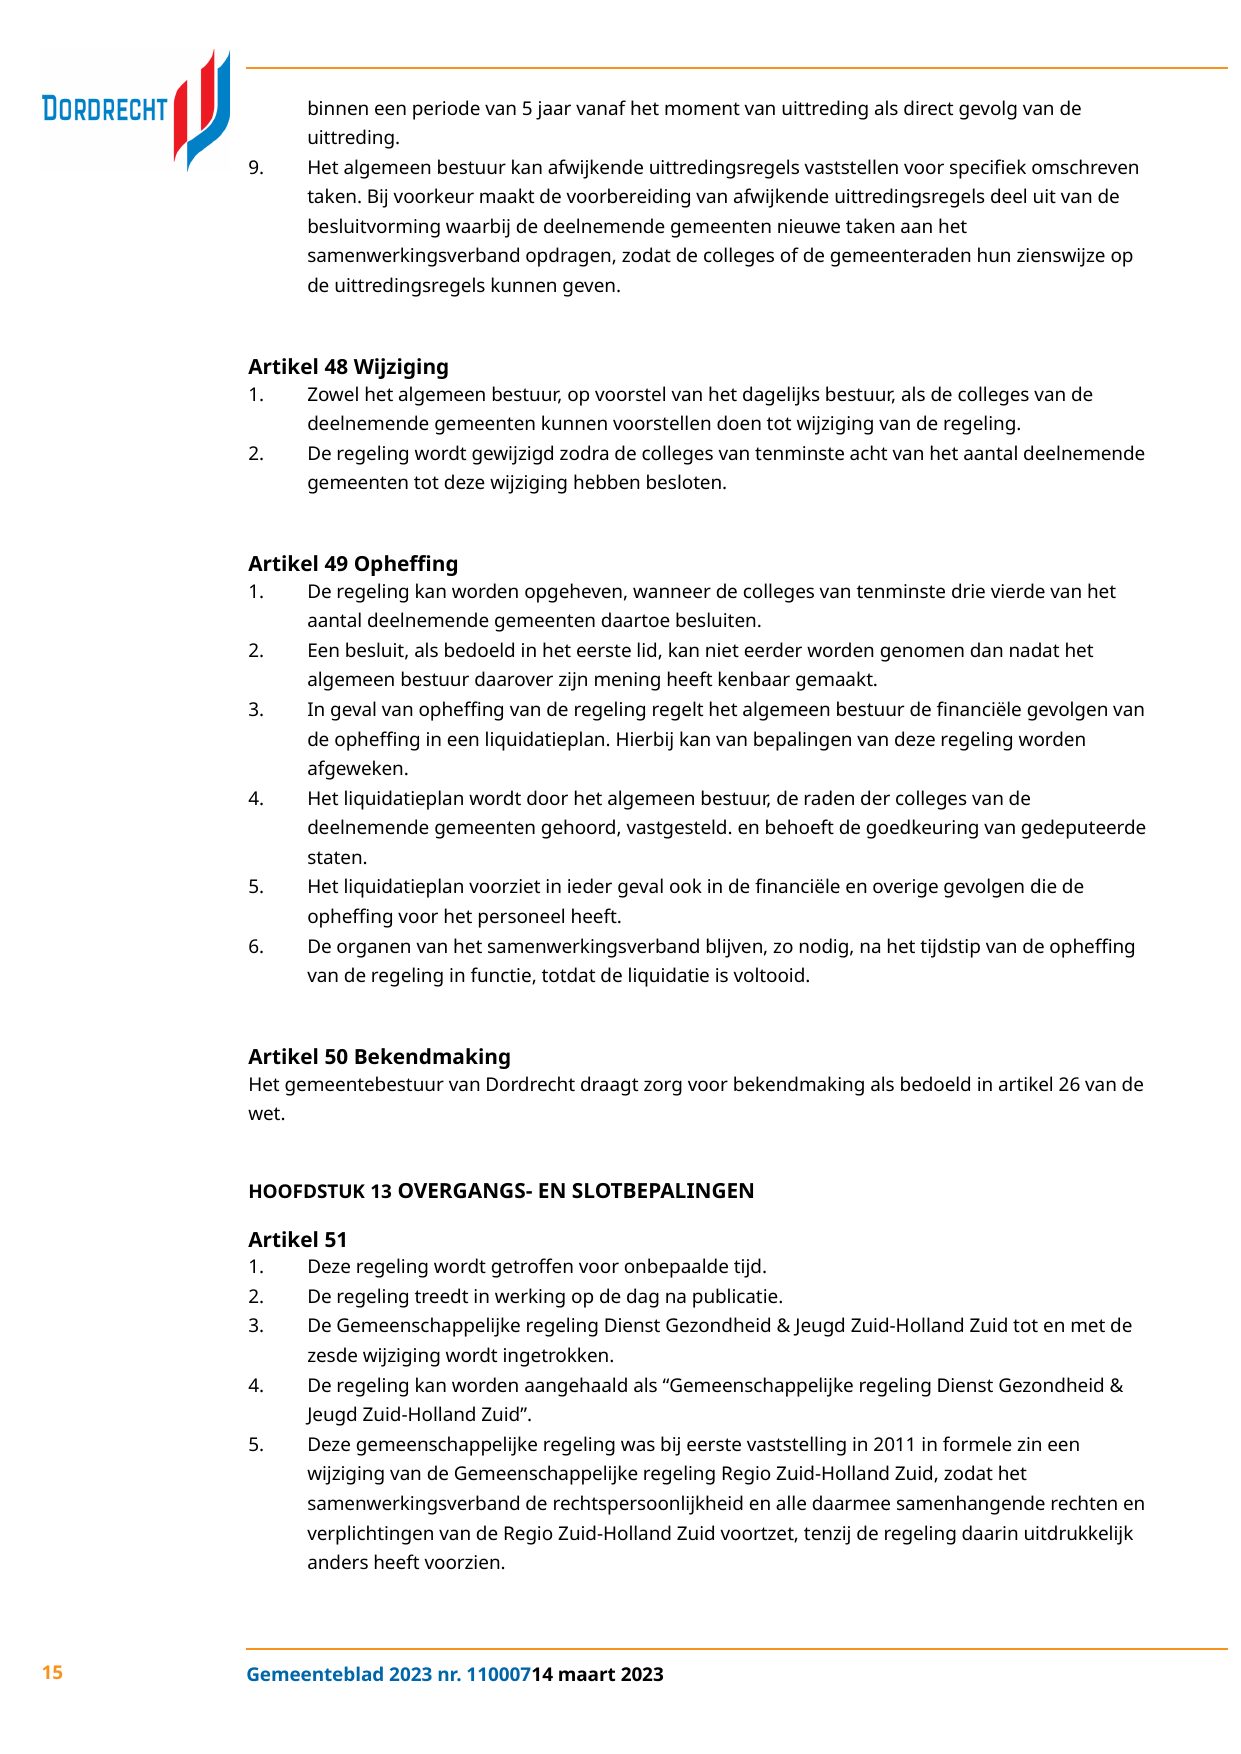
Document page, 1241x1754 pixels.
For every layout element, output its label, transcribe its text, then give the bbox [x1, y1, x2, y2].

text Artikel 48 Wijziging [248, 352, 1152, 381]
list Het algemeen bestuur kan afwijkende uittredingsregels vaststellen voor specifiek omschreven taken. Bij voorkeur maakt de voorbereiding van afwijkende uittredingsregels deel uit van de besluitvorming waarbij de deelnemende gemeenten nieuwe taken aan het samenwerkingsverband opdragen, zodat de colleges of de gemeenteraden hun zienswijze op de uittredingsregels kunnen geven. [248, 154, 1152, 298]
list De regeling wordt gewijzigd zodra de colleges van tenminste acht van het aantal deelnemende gemeenten tot deze wijziging hebben besloten. [248, 440, 1152, 495]
list De organen van het samenwerkingsverband blijven, zo nodig, na het tijdstip van de opheffing van de regeling in functie, totdat de liquidatie is voltooid. [248, 933, 1152, 988]
list Deze gemeenschappelijke regeling was bij eerste vaststelling in 2011 in formele zin een wijziging van de Gemeenschappelijke regeling Regio Zuid-Holland Zuid, zodat het samenwerkingsverband de rechtspersoonlijkheid en alle daarmee samenhangende rechten en verplichtingen van de Regio Zuid-Holland Zuid voortzet, tenzij de regeling daarin uitdrukkelijk anders heeft voorzien. [248, 1431, 1152, 1575]
list In geval van opheffing van de regeling regelt het algemeen bestuur de financiële gevolgen van de opheffing in een liquidatieplan. Hierbij kan van bepalingen van deze regeling worden afgeweken. [248, 696, 1152, 781]
list De regeling treedt in werking op de dag na publicatie. [248, 1283, 1152, 1309]
list binnen een periode van 5 jaar vanaf het moment van uittreding als direct gevolg van de uittreding. [248, 95, 1152, 150]
text Artikel 50 Bekendmaking [248, 1042, 1152, 1071]
text Artikel 51 [248, 1225, 1152, 1253]
text HOOFDSTUK 13 OVERGANGS- EN SLOTBEPALINGEN [248, 1176, 1152, 1204]
text Het gemeentebestuur van Dordrecht draagt zorg voor bekendmaking als bedoeld in artikel 26 van de wet. [248, 1071, 1152, 1126]
list Een besluit, als bedoeld in het eerste lid, kan niet eerder worden genomen dan nadat het algemeen bestuur daarover zijn mening heeft kenbaar gemaakt. [248, 637, 1152, 692]
list Het liquidatieplan wordt door het algemeen bestuur, de raden der colleges van de deelnemende gemeenten gehoord, vastgesteld. en behoeft de goedkeuring van gedeputeerde staten. [248, 785, 1152, 870]
text Artikel 49 Opheffing [248, 549, 1152, 578]
picture [41, 47, 231, 172]
list De regeling kan worden aangehaald als “Gemeenschappelijke regeling Dienst Gezondheid & Jeugd Zuid-Holland Zuid”. [248, 1372, 1152, 1427]
list Het liquidatieplan voorziet in ieder geval ook in de financiële en overige gevolgen die de opheffing voor het personeel heeft. [248, 874, 1152, 929]
list De regeling kan worden opgeheven, wanneer de colleges van tenminste drie vierde van het aantal deelnemende gemeenten daartoe besluiten. [248, 578, 1152, 633]
list Deze regeling wordt getroffen voor onbepaalde tijd. [248, 1253, 1152, 1279]
list Zowel het algemeen bestuur, op voorstel van het dagelijks bestuur, als de colleges van de deelnemende gemeenten kunnen voorstellen doen tot wijziging van de regeling. [248, 381, 1152, 436]
list De Gemeenschappelijke regeling Dienst Gezondheid & Jeugd Zuid-Holland Zuid tot en met de zesde wijziging wordt ingetrokken. [248, 1313, 1152, 1368]
